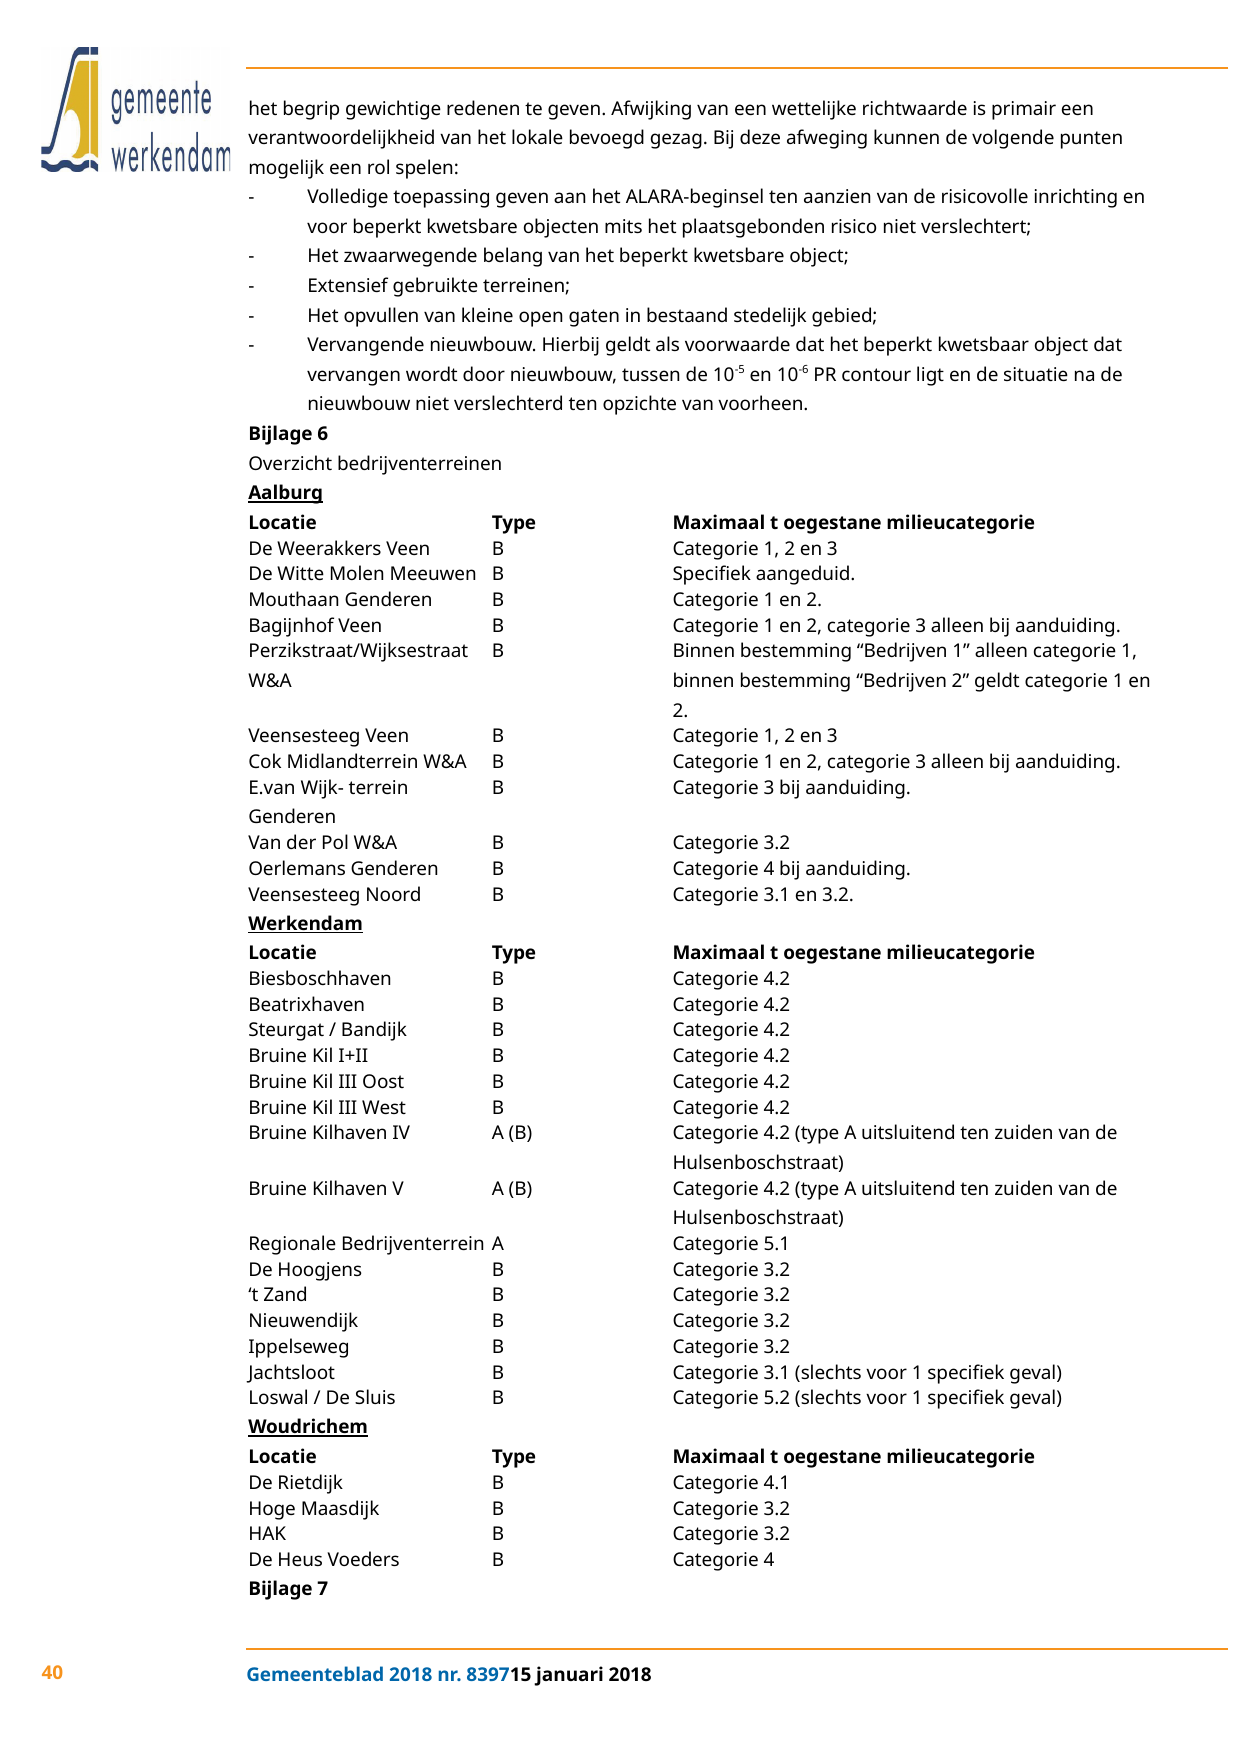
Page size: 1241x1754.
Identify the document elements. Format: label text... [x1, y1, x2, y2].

table_cell Categorie 3.2 [672, 1333, 1152, 1359]
table_cell Categorie 1, 2 en 3 [672, 535, 1152, 561]
table_cell B [492, 965, 672, 991]
table_cell Bagijnhof Veen [248, 612, 492, 638]
table_cell Categorie 4.1 [672, 1469, 1152, 1495]
table_cell Ippelseweg [248, 1333, 492, 1359]
table_cell Categorie 3.2 [672, 1256, 1152, 1282]
table_cell Categorie 4.2 [672, 1094, 1152, 1119]
table_cell B [492, 829, 672, 855]
table_cell Categorie 4.2 [672, 1043, 1152, 1068]
table_cell HAK [248, 1520, 492, 1546]
table_cell Categorie 5.2 (slechts voor 1 specifiek geval) [672, 1385, 1152, 1410]
table_cell Bruine Kil I+II [248, 1043, 492, 1068]
table_cell Hoge Maasdijk [248, 1495, 492, 1520]
table_cell Categorie 4.2 [672, 1017, 1152, 1042]
table_cell B [492, 1520, 672, 1546]
table_cell B [492, 1094, 672, 1119]
table_cell Veensesteeg Noord [248, 881, 492, 907]
table_cell Categorie 3.2 [672, 1308, 1152, 1333]
table_cell Categorie 3.2 [672, 1495, 1152, 1520]
table_header Locatie [248, 509, 492, 535]
table_cell B [492, 1256, 672, 1282]
table_cell B [492, 1385, 672, 1410]
table_cell Categorie 4 [672, 1546, 1152, 1572]
table_cell Categorie 1 en 2, categorie 3 alleen bij aanduiding. [672, 612, 1152, 638]
table_cell B [492, 991, 672, 1017]
table_cell De Rietdijk [248, 1469, 492, 1495]
table_cell Mouthaan Genderen [248, 586, 492, 612]
table_cell Categorie 4.2 [672, 1068, 1152, 1094]
table_cell B [492, 586, 672, 612]
table_cell Categorie 3.2 [672, 1282, 1152, 1307]
table_cell B [492, 1546, 672, 1572]
table_cell Categorie 4.2 [672, 991, 1152, 1017]
text Bijlage 7 [248, 1575, 1152, 1601]
table_cell Categorie 4.2 (type A uitsluitend ten zuiden van de Hulsenboschstraat) [672, 1120, 1152, 1175]
list Het zwaarwegende belang van het beperkt kwetsbare object; [248, 243, 1152, 268]
table_cell Binnen bestemming “Bedrijven 1” alleen categorie 1, binnen bestemming “Bedrijven 2” geldt categorie 1 en 2. [672, 638, 1152, 723]
list Extensief gebruikte terreinen; [248, 272, 1152, 298]
table_cell Categorie 3.2 [672, 829, 1152, 855]
table_cell De Witte Molen Meeuwen [248, 561, 492, 586]
table_header Type [492, 1443, 672, 1469]
table_cell A [492, 1230, 672, 1256]
table_cell B [492, 561, 672, 586]
table_cell B [492, 1333, 672, 1359]
table_cell De Heus Voeders [248, 1546, 492, 1572]
table_cell Steurgat / Bandijk [248, 1017, 492, 1042]
table_cell ‘t Zand [248, 1282, 492, 1307]
picture [41, 47, 231, 172]
table_cell B [492, 1359, 672, 1384]
table_cell Bruine Kilhaven V [248, 1175, 492, 1230]
table_cell B [492, 881, 672, 907]
table_cell B [492, 638, 672, 723]
table_cell Nieuwendijk [248, 1308, 492, 1333]
table_cell B [492, 612, 672, 638]
table_cell Categorie 3.1 (slechts voor 1 specifiek geval) [672, 1359, 1152, 1384]
table_cell B [492, 1068, 672, 1094]
table_cell Categorie 5.1 [672, 1230, 1152, 1256]
table_cell Categorie 1 en 2, categorie 3 alleen bij aanduiding. [672, 748, 1152, 774]
text Werkendam [248, 910, 1152, 936]
table_cell Perzikstraat/Wijksestraat W&A [248, 638, 492, 723]
table_cell B [492, 1469, 672, 1495]
table_cell B [492, 1017, 672, 1042]
table_cell A (B) [492, 1120, 672, 1175]
table_cell Biesboschhaven [248, 965, 492, 991]
table_cell Categorie 4 bij aanduiding. [672, 855, 1152, 881]
table_cell De Weerakkers Veen [248, 535, 492, 561]
table_cell Oerlemans Genderen [248, 855, 492, 881]
table_cell Van der Pol W&A [248, 829, 492, 855]
text Bijlage 6 [248, 420, 1152, 446]
table_cell Categorie 4.2 [672, 965, 1152, 991]
table_cell B [492, 1043, 672, 1068]
table_cell Categorie 1 en 2. [672, 586, 1152, 612]
table_cell Jachtsloot [248, 1359, 492, 1384]
table_cell Regionale Bedrijventerrein [248, 1230, 492, 1256]
table_header Type [492, 509, 672, 535]
table_cell Bruine Kilhaven IV [248, 1120, 492, 1175]
table_cell Categorie 4.2 (type A uitsluitend ten zuiden van de Hulsenboschstraat) [672, 1175, 1152, 1230]
table_cell Bruine Kil III West [248, 1094, 492, 1119]
table_cell Categorie 3.1 en 3.2. [672, 881, 1152, 907]
table_header Maximaal t oegestane milieucategorie [672, 509, 1152, 535]
table_cell B [492, 1282, 672, 1307]
table_cell Categorie 1, 2 en 3 [672, 723, 1152, 748]
table_header Type [492, 940, 672, 965]
table_cell Cok Midlandterrein W&A [248, 748, 492, 774]
list Volledige toepassing geven aan het ALARA-beginsel ten aanzien van de risicovolle inrichting en voor beperkt kwetsbare objecten mits het plaatsgebonden risico niet verslechtert; [248, 183, 1152, 239]
table_cell Loswal / De Sluis [248, 1385, 492, 1410]
table_cell B [492, 535, 672, 561]
text Aalburg [248, 479, 1152, 505]
table_cell B [492, 1308, 672, 1333]
list Vervangende nieuwbouw. Hierbij geldt als voorwaarde dat het beperkt kwetsbaar object dat vervangen wordt door nieuwbouw, tussen de 10-5 en 10-6 PR contour ligt en de situatie na de nieuwbouw niet verslechterd ten opzichte van voorheen. [248, 331, 1152, 416]
table_cell E.van Wijk- terrein Genderen [248, 774, 492, 829]
text Woudrichem [248, 1413, 1152, 1439]
table_cell Categorie 3.2 [672, 1520, 1152, 1546]
table_cell Categorie 3 bij aanduiding. [672, 774, 1152, 829]
table_cell Bruine Kil III Oost [248, 1068, 492, 1094]
text het begrip gewichtige redenen te geven. Afwijking van een wettelijke richtwaarde is primair een verantwoordelijkheid van het lokale bevoegd gezag. Bij deze afweging kunnen de volgende punten mogelijk een rol spelen: [248, 95, 1152, 180]
table_cell Veensesteeg Veen [248, 723, 492, 748]
table_cell B [492, 774, 672, 829]
table_cell De Hoogjens [248, 1256, 492, 1282]
table_header Maximaal t oegestane milieucategorie [672, 1443, 1152, 1469]
table_cell B [492, 748, 672, 774]
table_cell B [492, 1495, 672, 1520]
table_cell B [492, 723, 672, 748]
list Het opvullen van kleine open gaten in bestaand stedelijk gebied; [248, 302, 1152, 328]
table_cell B [492, 855, 672, 881]
table_cell A (B) [492, 1175, 672, 1230]
table_cell Specifiek aangeduid. [672, 561, 1152, 586]
table_header Locatie [248, 1443, 492, 1469]
text Overzicht bedrijventerreinen [248, 450, 1152, 476]
table_header Maximaal t oegestane milieucategorie [672, 940, 1152, 965]
table_header Locatie [248, 940, 492, 965]
table_cell Beatrixhaven [248, 991, 492, 1017]
